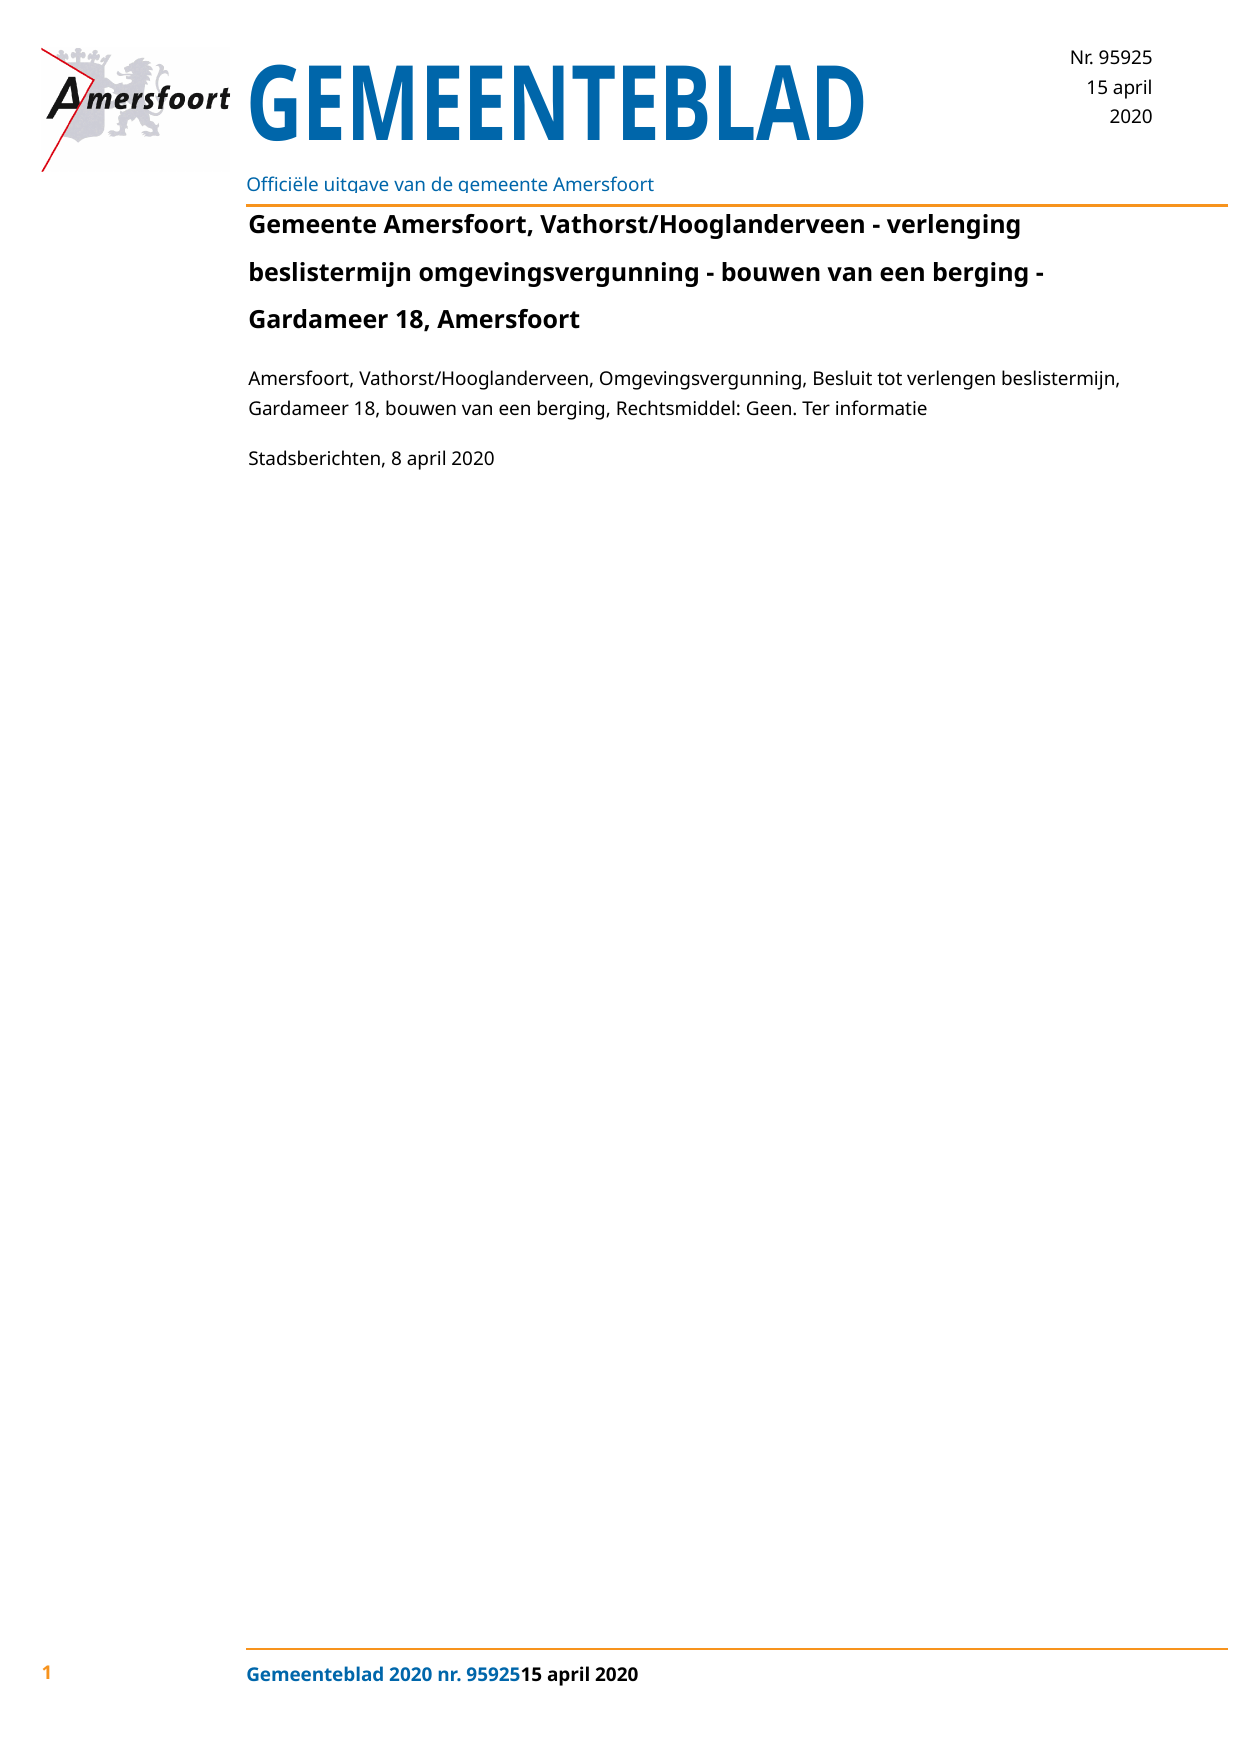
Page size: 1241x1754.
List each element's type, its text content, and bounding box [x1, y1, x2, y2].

text Stadsberichten, 8 april 2020 [248, 446, 1152, 471]
text Amersfoort, Vathorst/Hooglanderveen, Omgevingsvergunning, Besluit tot verlengen beslistermijn, Gardameer 18, bouwen van een berging, Rechtsmiddel: Geen. Ter informatie [248, 366, 1152, 421]
text Gemeente Amersfoort, Vathorst/Hooglanderveen - verlenging beslistermijn omgevingsvergunning - bouwen van een berging - Gardameer 18, Amersfoort [248, 207, 1152, 336]
picture [41, 47, 231, 172]
